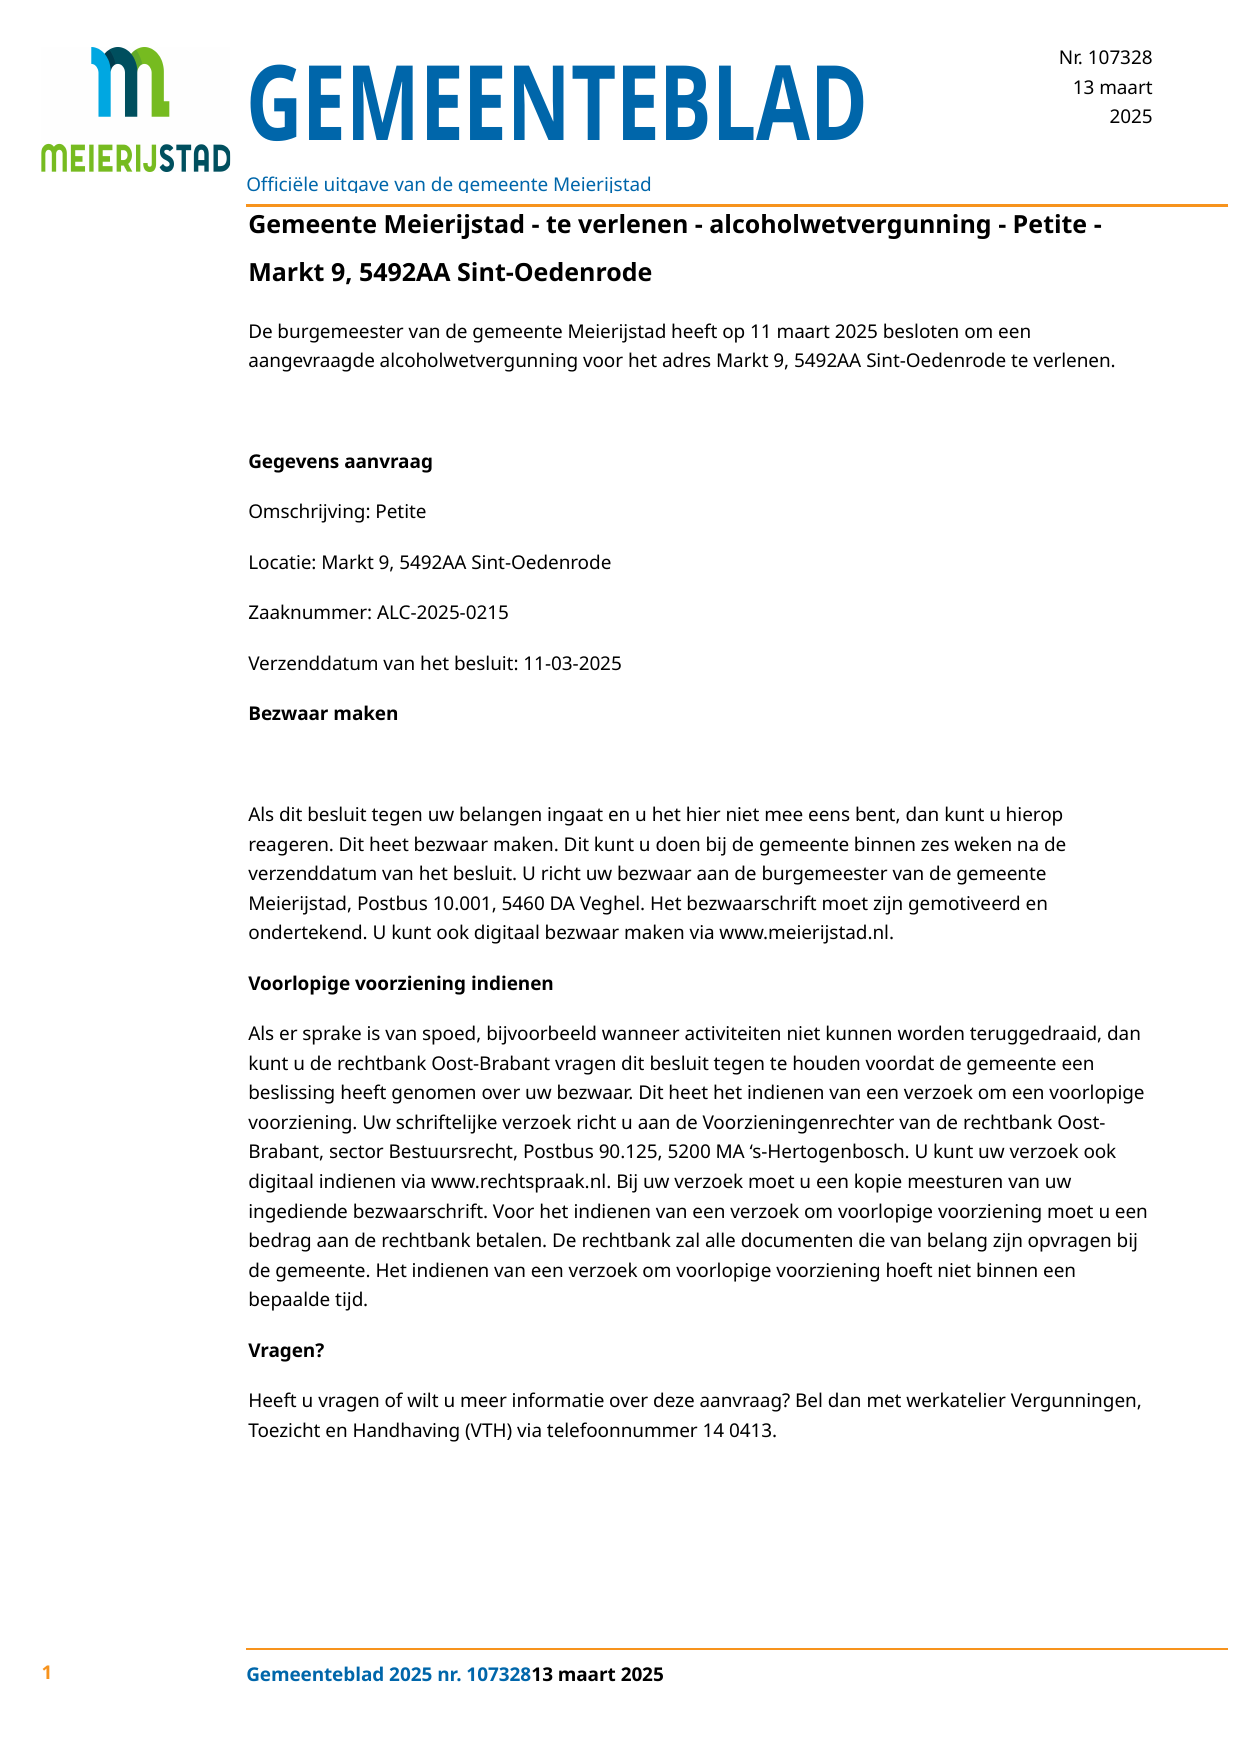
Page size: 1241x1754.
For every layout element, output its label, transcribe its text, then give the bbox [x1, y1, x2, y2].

text Locatie: Markt 9, 5492AA Sint-Oedenrode [248, 549, 1152, 575]
text Verzenddatum van het besluit: 11-03-2025 [248, 650, 1152, 676]
text Als dit besluit tegen uw belangen ingaat en u het hier niet mee eens bent, dan kunt u hierop reageren. Dit heet bezwaar maken. Dit kunt u doen bij de gemeente binnen zes weken na de verzenddatum van het besluit. U richt uw bezwaar aan de burgemeester van de gemeente Meierijstad, Postbus 10.001, 5460 DA Veghel. Het bezwaarschrift moet zijn gemotiveerd en ondertekend. U kunt ook digitaal bezwaar maken via www.meierijstad.nl. [248, 801, 1152, 945]
text Bezwaar maken [248, 700, 1152, 726]
text Heeft u vragen of wilt u meer informatie over deze aanvraag? Bel dan met werkatelier Vergunningen, Toezicht en Handhaving (VTH) via telefoonnummer 14 0413. [248, 1387, 1152, 1443]
text Gemeente Meierijstad - te verlenen - alcoholwetvergunning - Petite - Markt 9, 5492AA Sint-Oedenrode [248, 207, 1152, 288]
text Vragen? [248, 1337, 1152, 1363]
text De burgemeester van de gemeente Meierijstad heeft op 11 maart 2025 besloten om een aangevraagde alcoholwetvergunning voor het adres Markt 9, 5492AA Sint-Oedenrode te verlenen. [248, 318, 1152, 373]
picture [41, 47, 231, 172]
text Als er sprake is van spoed, bijvoorbeeld wanneer activiteiten niet kunnen worden teruggedraaid, dan kunt u de rechtbank Oost-Brabant vragen dit besluit tegen te houden voordat de gemeente een beslissing heeft genomen over uw bezwaar. Dit heet het indienen van een verzoek om een voorlopige voorziening. Uw schriftelijke verzoek richt u aan de Voorzieningenrechter van de rechtbank Oost-Brabant, sector Bestuursrecht, Postbus 90.125, 5200 MA ‘s-Hertogenbosch. U kunt uw verzoek ook digitaal indienen via www.rechtspraak.nl. Bij uw verzoek moet u een kopie meesturen van uw ingediende bezwaarschrift. Voor het indienen van een verzoek om voorlopige voorziening moet u een bedrag aan de rechtbank betalen. De rechtbank zal alle documenten die van belang zijn opvragen bij de gemeente. Het indienen van een verzoek om voorlopige voorziening hoeft niet binnen een bepaalde tijd. [248, 1020, 1152, 1312]
text Zaaknummer: ALC-2025-0215 [248, 599, 1152, 625]
text Omschrijving: Petite [248, 499, 1152, 524]
text Voorlopige voorziening indienen [248, 970, 1152, 996]
text Gegevens aanvraag [248, 448, 1152, 474]
